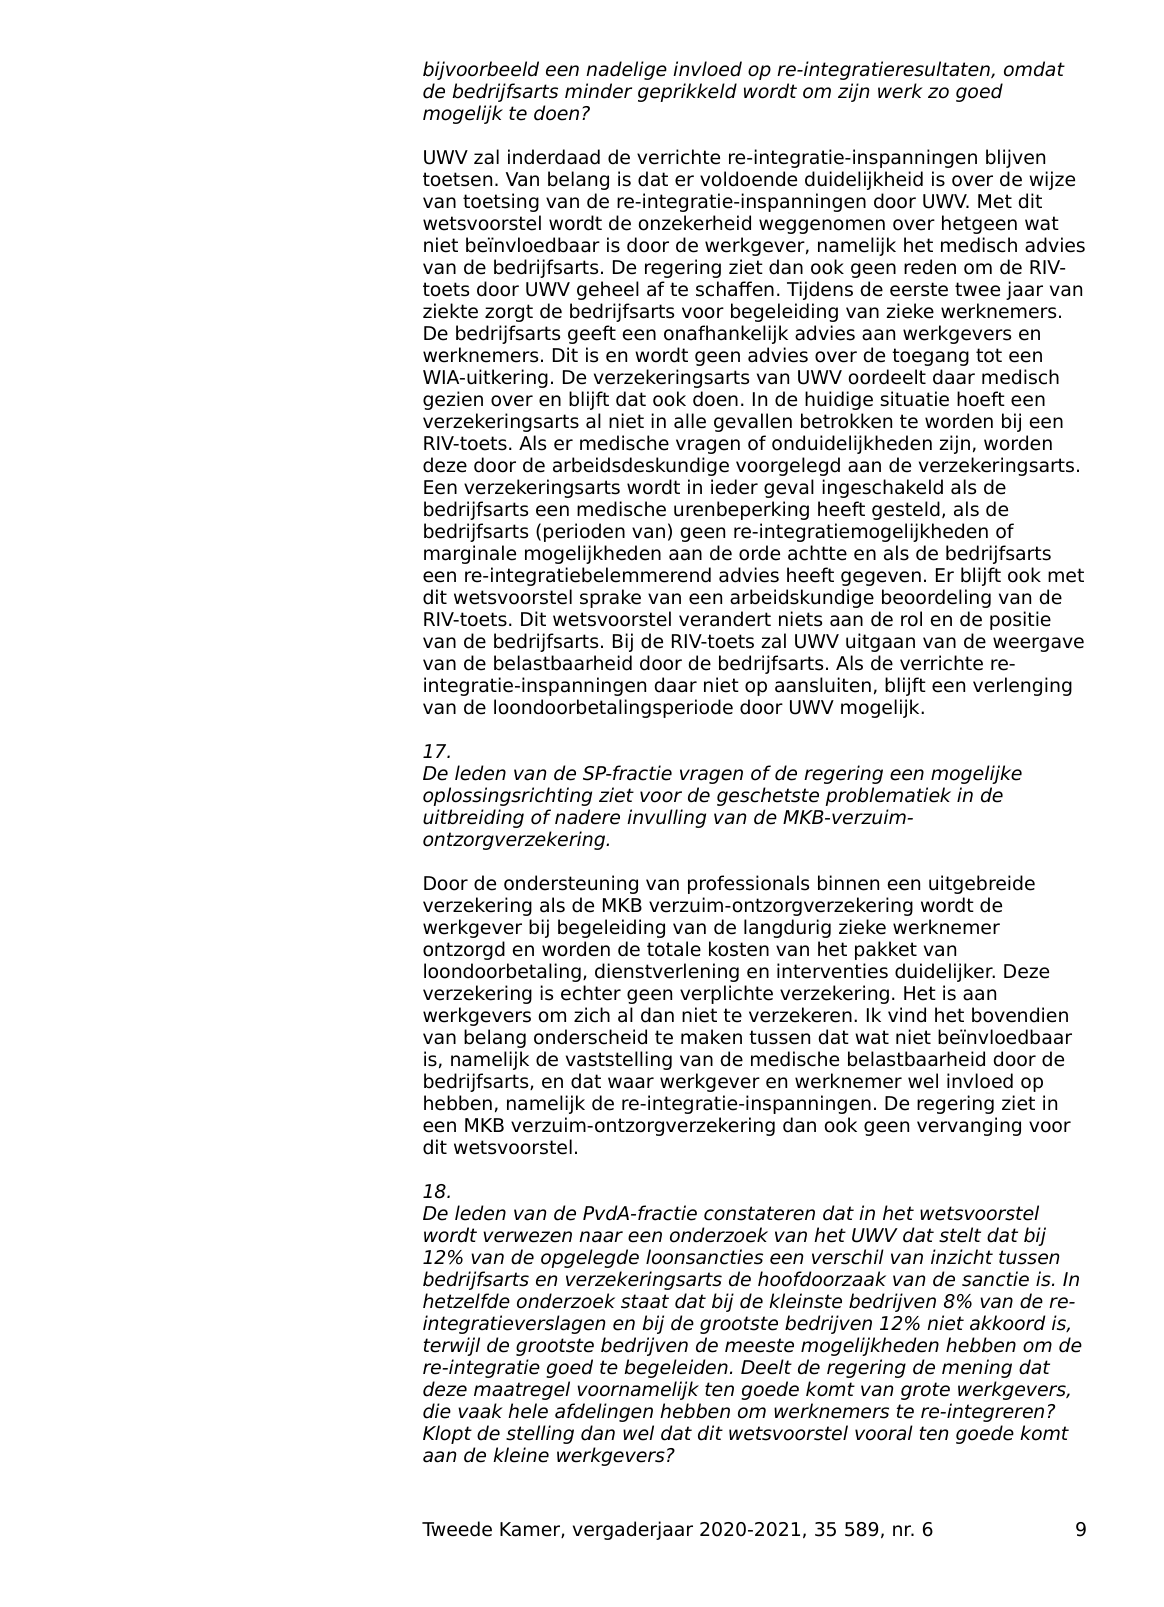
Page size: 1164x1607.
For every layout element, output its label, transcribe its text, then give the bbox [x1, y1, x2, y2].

text 17. [422, 741, 1087, 763]
text 18. [422, 1181, 1087, 1203]
text De leden van de SP-fractie vragen of de regering een mogelijke oplossingsrichting ziet voor de geschetste problematiek in de uitbreiding of nadere invulling van de MKB-verzuim-ontzorgverzekering. [422, 763, 1087, 851]
text De leden van de PvdA-fractie constateren dat in het wetsvoorstel wordt verwezen naar een onderzoek van het UWV dat stelt dat bij 12% van de opgelegde loonsancties een verschil van inzicht tussen bedrijfsarts en verzekeringsarts de hoofdoorzaak van de sanctie is. In hetzelfde onderzoek staat dat bij de kleinste bedrijven 8% van de re-integratieverslagen en bij de grootste bedrijven 12% niet akkoord is, terwijl de grootste bedrijven de meeste mogelijkheden hebben om de re-integratie goed te begeleiden. Deelt de regering de mening dat deze maatregel voornamelijk ten goede komt van grote werkgevers, die vaak hele afdelingen hebben om werknemers te re-integreren? Klopt de stelling dan wel dat dit wetsvoorstel vooral ten goede komt aan de kleine werkgevers? [422, 1203, 1087, 1467]
text Door de ondersteuning van professionals binnen een uitgebreide verzekering als de MKB verzuim-ontzorgverzekering wordt de werkgever bij begeleiding van de langdurig zieke werknemer ontzorgd en worden de totale kosten van het pakket van loondoorbetaling, dienstverlening en interventies duidelijker. Deze verzekering is echter geen verplichte verzekering. Het is aan werkgevers om zich al dan niet te verzekeren. Ik vind het bovendien van belang onderscheid te maken tussen dat wat niet beïnvloedbaar is, namelijk de vaststelling van de medische belastbaarheid door de bedrijfsarts, en dat waar werkgever en werknemer wel invloed op hebben, namelijk de re-integratie-inspanningen. De regering ziet in een MKB verzuim-ontzorgverzekering dan ook geen vervanging voor dit wetsvoorstel. [422, 873, 1087, 1159]
text bijvoorbeeld een nadelige invloed op re-integratieresultaten, omdat de bedrijfsarts minder geprikkeld wordt om zijn werk zo goed mogelijk te doen? [422, 59, 1087, 125]
text UWV zal inderdaad de verrichte re-integratie-inspanningen blijven toetsen. Van belang is dat er voldoende duidelijkheid is over de wijze van toetsing van de re-integratie-inspanningen door UWV. Met dit wetsvoorstel wordt de onzekerheid weggenomen over hetgeen wat niet beïnvloedbaar is door de werkgever, namelijk het medisch advies van de bedrijfsarts. De regering ziet dan ook geen reden om de RIV-toets door UWV geheel af te schaffen. Tijdens de eerste twee jaar van ziekte zorgt de bedrijfsarts voor begeleiding van zieke werknemers. De bedrijfsarts geeft een onafhankelijk advies aan werkgevers en werknemers. Dit is en wordt geen advies over de toegang tot een WIA-uitkering. De verzekeringsarts van UWV oordeelt daar medisch gezien over en blijft dat ook doen. In de huidige situatie hoeft een verzekeringsarts al niet in alle gevallen betrokken te worden bij een RIV-toets. Als er medische vragen of onduidelijkheden zijn, worden deze door de arbeidsdeskundige voorgelegd aan de verzekeringsarts. Een verzekeringsarts wordt in ieder geval ingeschakeld als de bedrijfsarts een medische urenbeperking heeft gesteld, als de bedrijfsarts (perioden van) geen re-integratiemogelijkheden of marginale mogelijkheden aan de orde achtte en als de bedrijfsarts een re-integratiebelemmerend advies heeft gegeven. Er blijft ook met dit wetsvoorstel sprake van een arbeidskundige beoordeling van de RIV-toets. Dit wetsvoorstel verandert niets aan de rol en de positie van de bedrijfsarts. Bij de RIV-toets zal UWV uitgaan van de weergave van de belastbaarheid door de bedrijfsarts. Als de verrichte re-integratie-inspanningen daar niet op aansluiten, blijft een verlenging van de loondoorbetalingsperiode door UWV mogelijk. [422, 147, 1087, 719]
